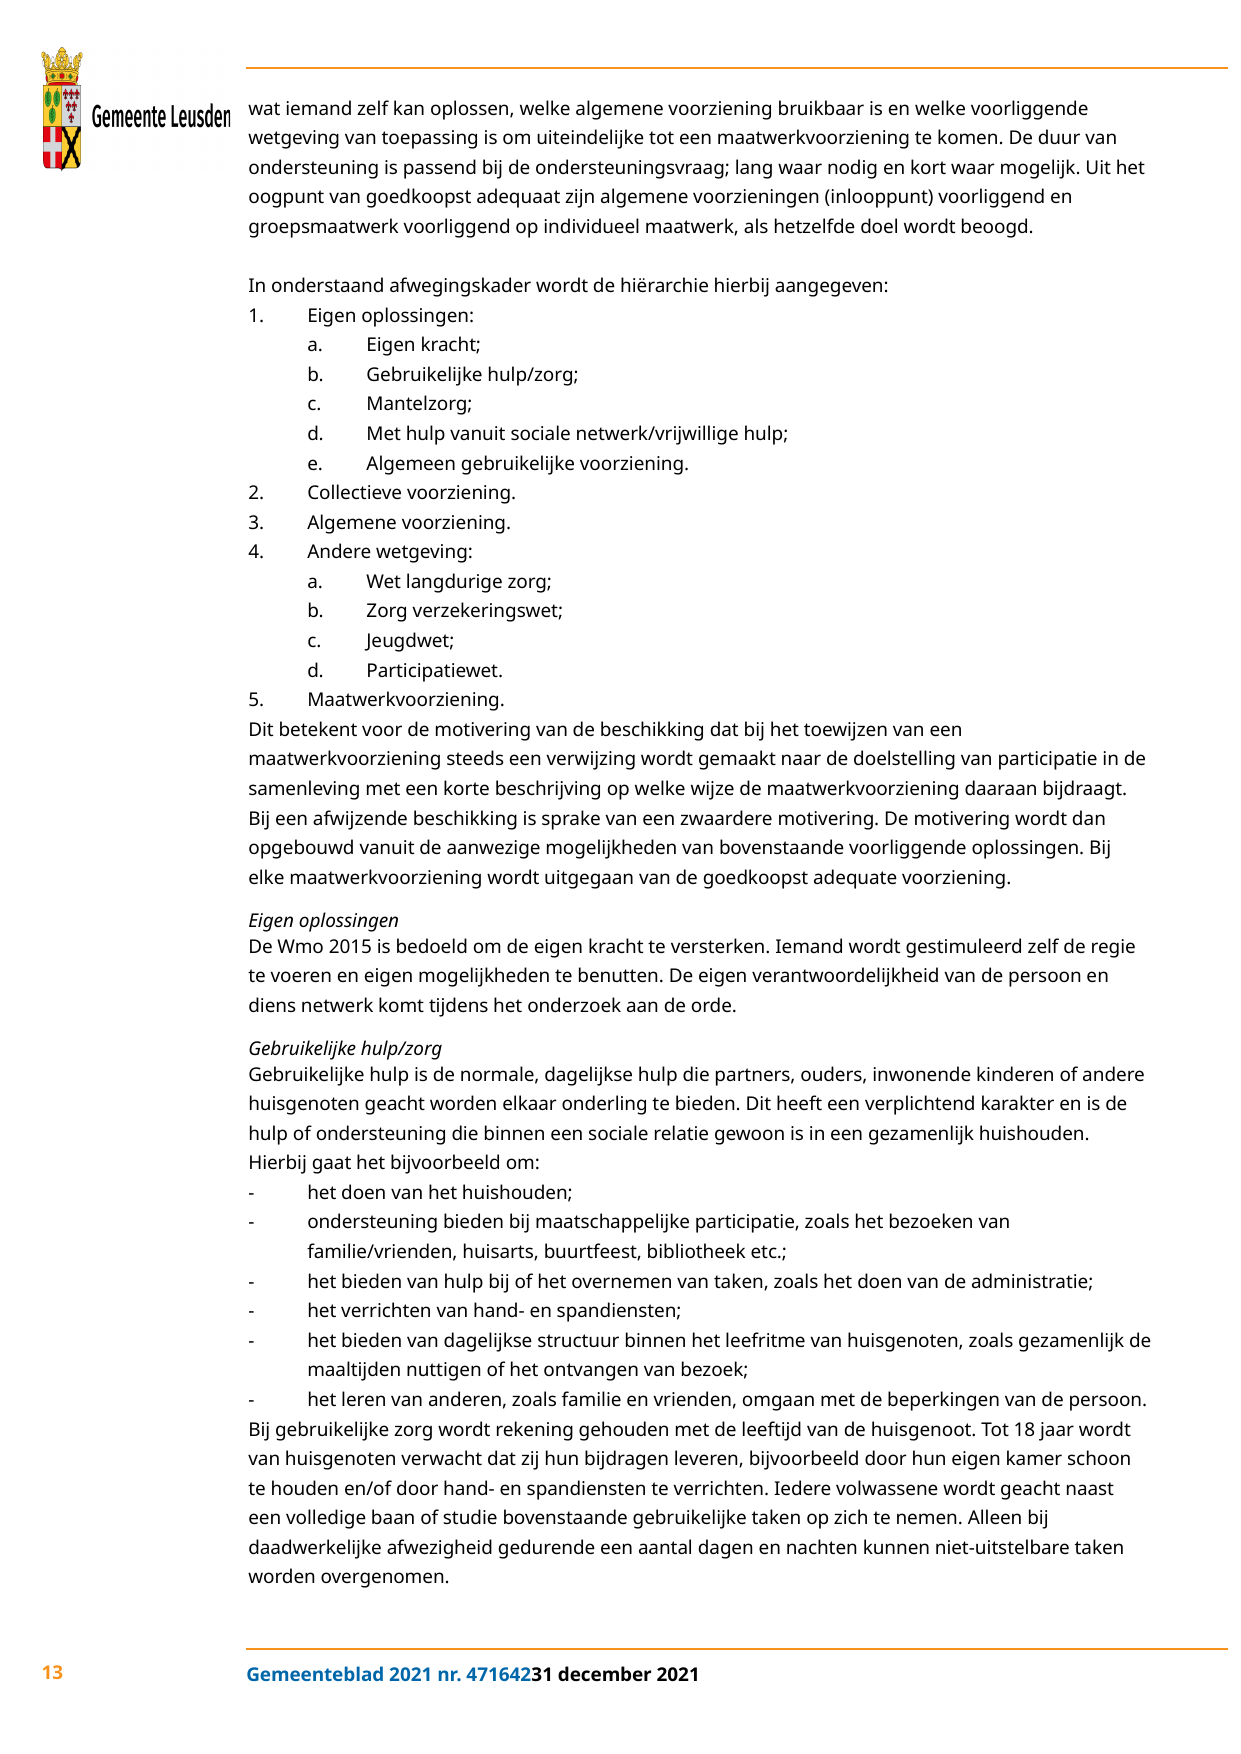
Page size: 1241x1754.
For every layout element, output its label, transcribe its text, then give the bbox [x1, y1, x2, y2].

text In onderstaand afwegingskader wordt de hiërarchie hierbij aangegeven: [248, 272, 1152, 298]
list Mantelzorg; [307, 391, 1152, 416]
list het leren van anderen, zoals familie en vrienden, omgaan met de beperkingen van de persoon. [248, 1386, 1152, 1412]
picture [41, 47, 231, 172]
text Eigen oplossingen [248, 907, 1152, 933]
list het doen van het huishouden; [248, 1179, 1152, 1205]
list Gebruikelijke hulp/zorg; [307, 361, 1152, 387]
text De Wmo 2015 is bedoeld om de eigen kracht te versterken. Iemand wordt gestimuleerd zelf de regie te voeren en eigen mogelijkheden te benutten. De eigen verantwoordelijkheid van de persoon en diens netwerk komt tijdens het onderzoek aan de orde. [248, 933, 1152, 1018]
text wat iemand zelf kan oplossen, welke algemene voorziening bruikbaar is en welke voorliggende wetgeving van toepassing is om uiteindelijke tot een maatwerkvoorziening te komen. De duur van ondersteuning is passend bij de ondersteuningsvraag; lang waar nodig en kort waar mogelijk. Uit het oogpunt van goedkoopst adequaat zijn algemene voorzieningen (inlooppunt) voorliggend en groepsmaatwerk voorliggend op individueel maatwerk, als hetzelfde doel wordt beoogd. [248, 95, 1152, 239]
list Maatwerkvoorziening. [248, 686, 1152, 712]
list Met hulp vanuit sociale netwerk/vrijwillige hulp; [307, 420, 1152, 446]
list Wet langdurige zorg; [307, 568, 1152, 594]
list Collectieve voorziening. [248, 479, 1152, 505]
text Gebruikelijke hulp is de normale, dagelijkse hulp die partners, ouders, inwonende kinderen of andere huisgenoten geacht worden elkaar onderling te bieden. Dit heeft een verplichtend karakter en is de hulp of ondersteuning die binnen een sociale relatie gewoon is in een gezamenlijk huishouden. Hierbij gaat het bijvoorbeeld om: [248, 1061, 1152, 1175]
list ondersteuning bieden bij maatschappelijke participatie, zoals het bezoeken van familie/vrienden, huisarts, buurtfeest, bibliotheek etc.; [248, 1209, 1152, 1264]
list Eigen oplossingen: [248, 302, 1152, 328]
list Algemene voorziening. [248, 509, 1152, 535]
list het verrichten van hand- en spandiensten; [248, 1297, 1152, 1323]
list Zorg verzekeringswet; [307, 598, 1152, 623]
list het bieden van hulp bij of het overnemen van taken, zoals het doen van de administratie; [248, 1268, 1152, 1294]
text Bij gebruikelijke zorg wordt rekening gehouden met de leeftijd van de huisgenoot. Tot 18 jaar wordt van huisgenoten verwacht dat zij hun bijdragen leveren, bijvoorbeeld door hun eigen kamer schoon te houden en/of door hand- en spandiensten te verrichten. Iedere volwassene wordt geacht naast een volledige baan of studie bovenstaande gebruikelijke taken op zich te nemen. Alleen bij daadwerkelijke afwezigheid gedurende een aantal dagen en nachten kunnen niet-uitstelbare taken worden overgenomen. [248, 1416, 1152, 1589]
text Dit betekent voor de motivering van de beschikking dat bij het toewijzen van een maatwerkvoorziening steeds een verwijzing wordt gemaakt naar de doelstelling van participatie in de samenleving met een korte beschrijving op welke wijze de maatwerkvoorziening daaraan bijdraagt. Bij een afwijzende beschikking is sprake van een zwaardere motivering. De motivering wordt dan opgebouwd vanuit de aanwezige mogelijkheden van bovenstaande voorliggende oplossingen. Bij elke maatwerkvoorziening wordt uitgegaan van de goedkoopst adequate voorziening. [248, 716, 1152, 890]
list het bieden van dagelijkse structuur binnen het leefritme van huisgenoten, zoals gezamenlijk de maaltijden nuttigen of het ontvangen van bezoek; [248, 1327, 1152, 1382]
list Andere wetgeving: [248, 538, 1152, 564]
list Jeugdwet; [307, 627, 1152, 653]
list Participatiewet. [307, 657, 1152, 683]
list Algemeen gebruikelijke voorziening. [307, 450, 1152, 476]
list Eigen kracht; [307, 331, 1152, 357]
text Gebruikelijke hulp/zorg [248, 1035, 1152, 1061]
